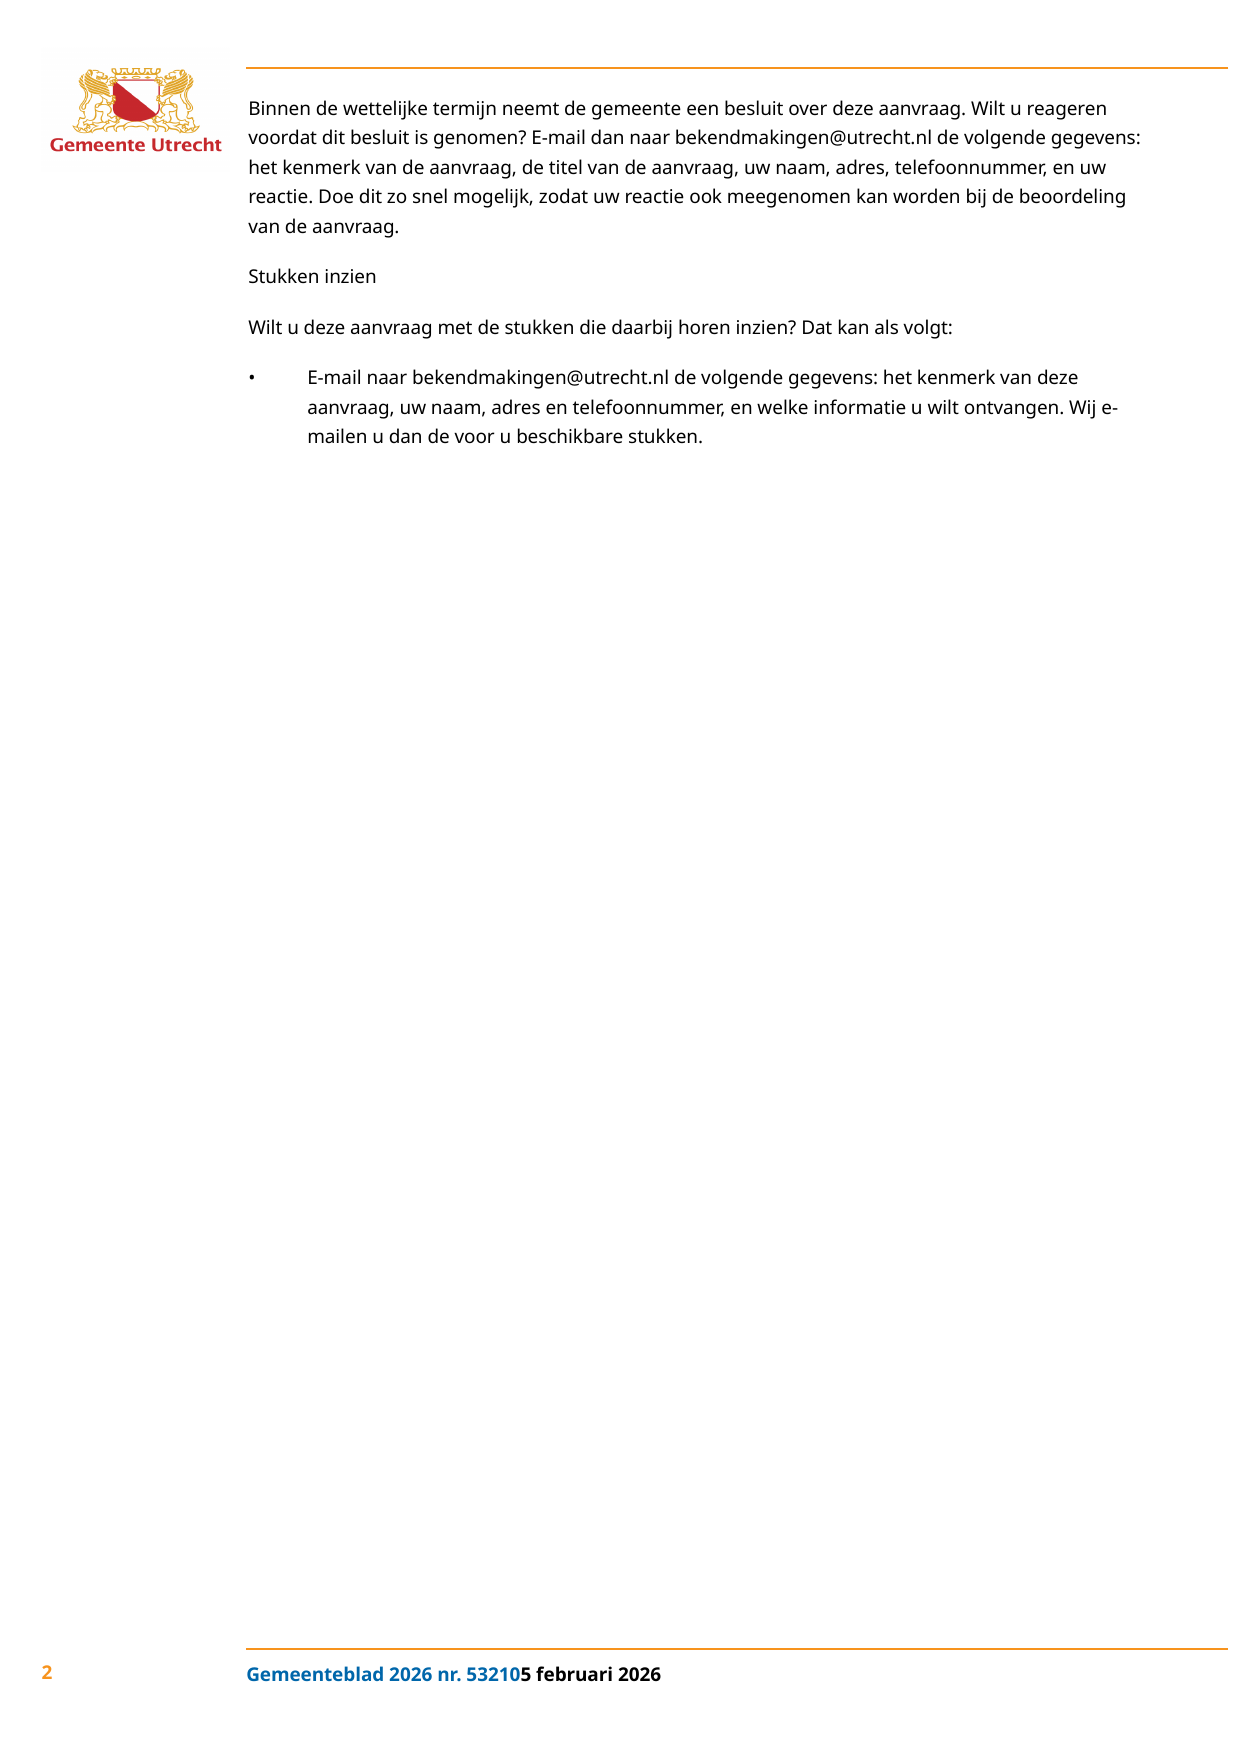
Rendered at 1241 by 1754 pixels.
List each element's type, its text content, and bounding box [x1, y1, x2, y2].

list E-mail naar bekendmakingen@utrecht.nl de volgende gegevens: het kenmerk van deze aanvraag, uw naam, adres en telefoonnummer, en welke informatie u wilt ontvangen. Wij e-mailen u dan de voor u beschikbare stukken. [248, 364, 1152, 449]
text Wilt u deze aanvraag met de stukken die daarbij horen inzien? Dat kan als volgt: [248, 314, 1152, 340]
picture [41, 47, 231, 172]
text Binnen de wettelijke termijn neemt de gemeente een besluit over deze aanvraag. Wilt u reageren voordat dit besluit is genomen? E-mail dan naar bekendmakingen@utrecht.nl de volgende gegevens: het kenmerk van de aanvraag, de titel van de aanvraag, uw naam, adres, telefoonnummer, en uw reactie. Doe dit zo snel mogelijk, zodat uw reactie ook meegenomen kan worden bij de beoordeling van de aanvraag. [248, 95, 1152, 239]
text Stukken inzien [248, 263, 1152, 289]
